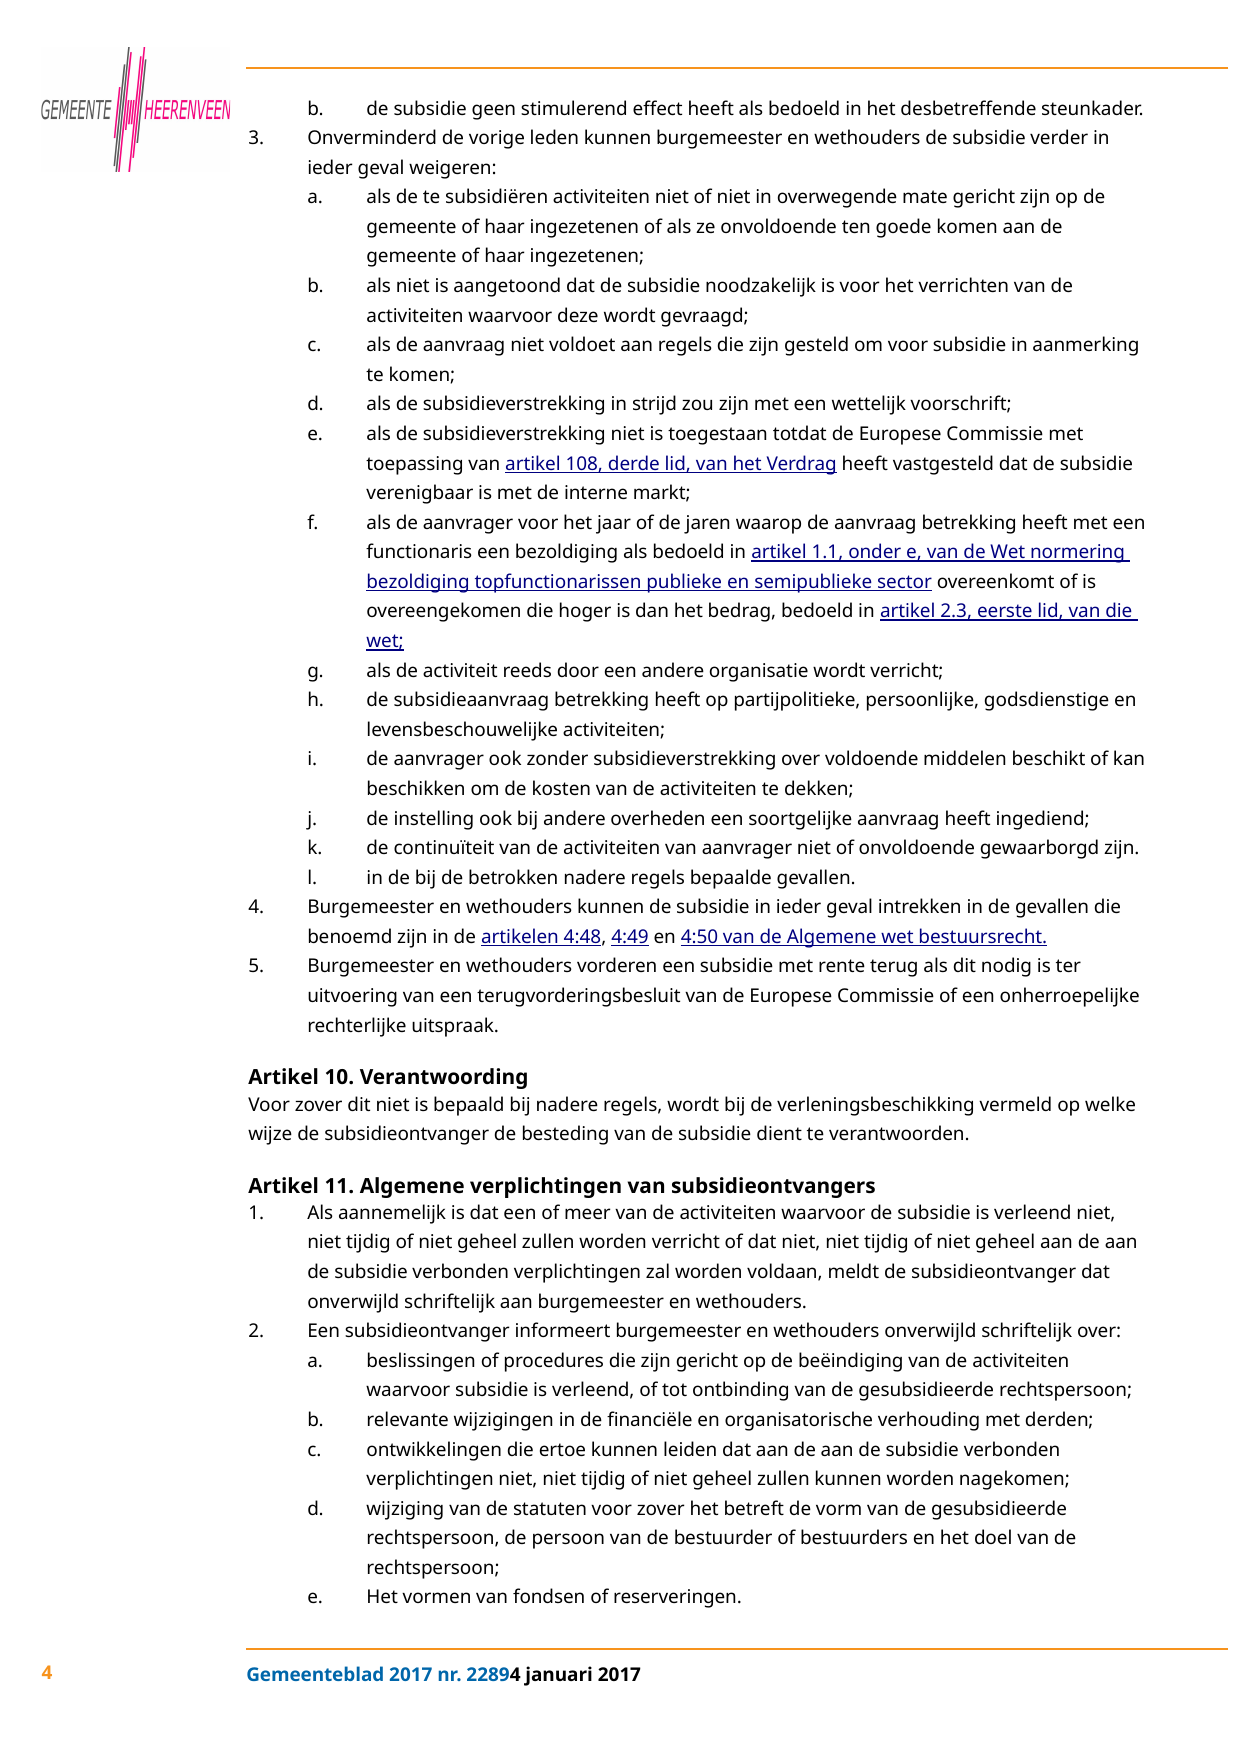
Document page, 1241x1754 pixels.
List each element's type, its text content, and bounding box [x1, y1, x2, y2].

picture [41, 47, 231, 172]
list de subsidie geen stimulerend effect heeft als bedoeld in het desbetreffende steunkader. [307, 95, 1152, 121]
list de continuïteit van de activiteiten van aanvrager niet of onvoldoende gewaarborgd zijn. [307, 834, 1152, 860]
list de subsidieaanvraag betrekking heeft op partijpolitieke, persoonlijke, godsdienstige en levensbeschouwelijke activiteiten; [307, 686, 1152, 742]
list Het vormen van fondsen of reserveringen. [307, 1584, 1152, 1609]
list als de aanvraag niet voldoet aan regels die zijn gesteld om voor subsidie in aanmerking te komen; [307, 331, 1152, 387]
list wijziging van de statuten voor zover het betreft de vorm van de gesubsidieerde rechtspersoon, de persoon van de bestuurder of bestuurders en het doel van de rechtspersoon; [307, 1495, 1152, 1580]
list als de te subsidiëren activiteiten niet of niet in overwegende mate gericht zijn op de gemeente of haar ingezetenen of als ze onvoldoende ten goede komen aan de gemeente of haar ingezetenen; [307, 183, 1152, 268]
list relevante wijzigingen in de financiële en organisatorische verhouding met derden; [307, 1406, 1152, 1432]
list de instelling ook bij andere overheden een soortgelijke aanvraag heeft ingediend; [307, 805, 1152, 831]
list ontwikkelingen die ertoe kunnen leiden dat aan de aan de subsidie verbonden verplichtingen niet, niet tijdig of niet geheel zullen kunnen worden nagekomen; [307, 1436, 1152, 1491]
list beslissingen of procedures die zijn gericht op de beëindiging van de activiteiten waarvoor subsidie is verleend, of tot ontbinding van de gesubsidieerde rechtspersoon; [307, 1347, 1152, 1402]
list als de aanvrager voor het jaar of de jaren waarop de aanvraag betrekking heeft met een functionaris een bezoldiging als bedoeld in artikel 1.1, onder e, van de Wet normering bezoldiging topfunctionarissen publieke en semipublieke sector overeenkomt of is overeengekomen die hoger is dan het bedrag, bedoeld in artikel 2.3, eerste lid, van die wet; [307, 509, 1152, 653]
list de aanvrager ook zonder subsidieverstrekking over voldoende middelen beschikt of kan beschikken om de kosten van de activiteiten te dekken; [307, 746, 1152, 801]
text Artikel 11. Algemene verplichtingen van subsidieontvangers [248, 1171, 1152, 1199]
list Onverminderd de vorige leden kunnen burgemeester en wethouders de subsidie verder in ieder geval weigeren: [248, 124, 1152, 180]
list Als aannemelijk is dat een of meer van de activiteiten waarvoor de subsidie is verleend niet, niet tijdig of niet geheel zullen worden verricht of dat niet, niet tijdig of niet geheel aan de aan de subsidie verbonden verplichtingen zal worden voldaan, meldt de subsidieontvanger dat onverwijld schriftelijk aan burgemeester en wethouders. [248, 1199, 1152, 1314]
list als de subsidieverstrekking niet is toegestaan totdat de Europese Commissie met toepassing van artikel 108, derde lid, van het Verdrag heeft vastgesteld dat de subsidie verenigbaar is met de interne markt; [307, 420, 1152, 505]
list als niet is aangetoond dat de subsidie noodzakelijk is voor het verrichten van de activiteiten waarvoor deze wordt gevraagd; [307, 272, 1152, 328]
list in de bij de betrokken nadere regels bepaalde gevallen. [307, 864, 1152, 890]
text Artikel 10. Verantwoording [248, 1062, 1152, 1091]
list als de activiteit reeds door een andere organisatie wordt verricht; [307, 657, 1152, 683]
list Burgemeester en wethouders vorderen een subsidie met rente terug als dit nodig is ter uitvoering van een terugvorderingsbesluit van de Europese Commissie of een onherroepelijke rechterlijke uitspraak. [248, 953, 1152, 1038]
list als de subsidieverstrekking in strijd zou zijn met een wettelijk voorschrift; [307, 391, 1152, 416]
list Burgemeester en wethouders kunnen de subsidie in ieder geval intrekken in de gevallen die benoemd zijn in de artikelen 4:48, 4:49 en 4:50 van de Algemene wet bestuursrecht. [248, 893, 1152, 949]
list Een subsidieontvanger informeert burgemeester en wethouders onverwijld schriftelijk over: [248, 1317, 1152, 1343]
text Voor zover dit niet is bepaald bij nadere regels, wordt bij de verleningsbeschikking vermeld op welke wijze de subsidieontvanger de besteding van de subsidie dient te verantwoorden. [248, 1091, 1152, 1146]
